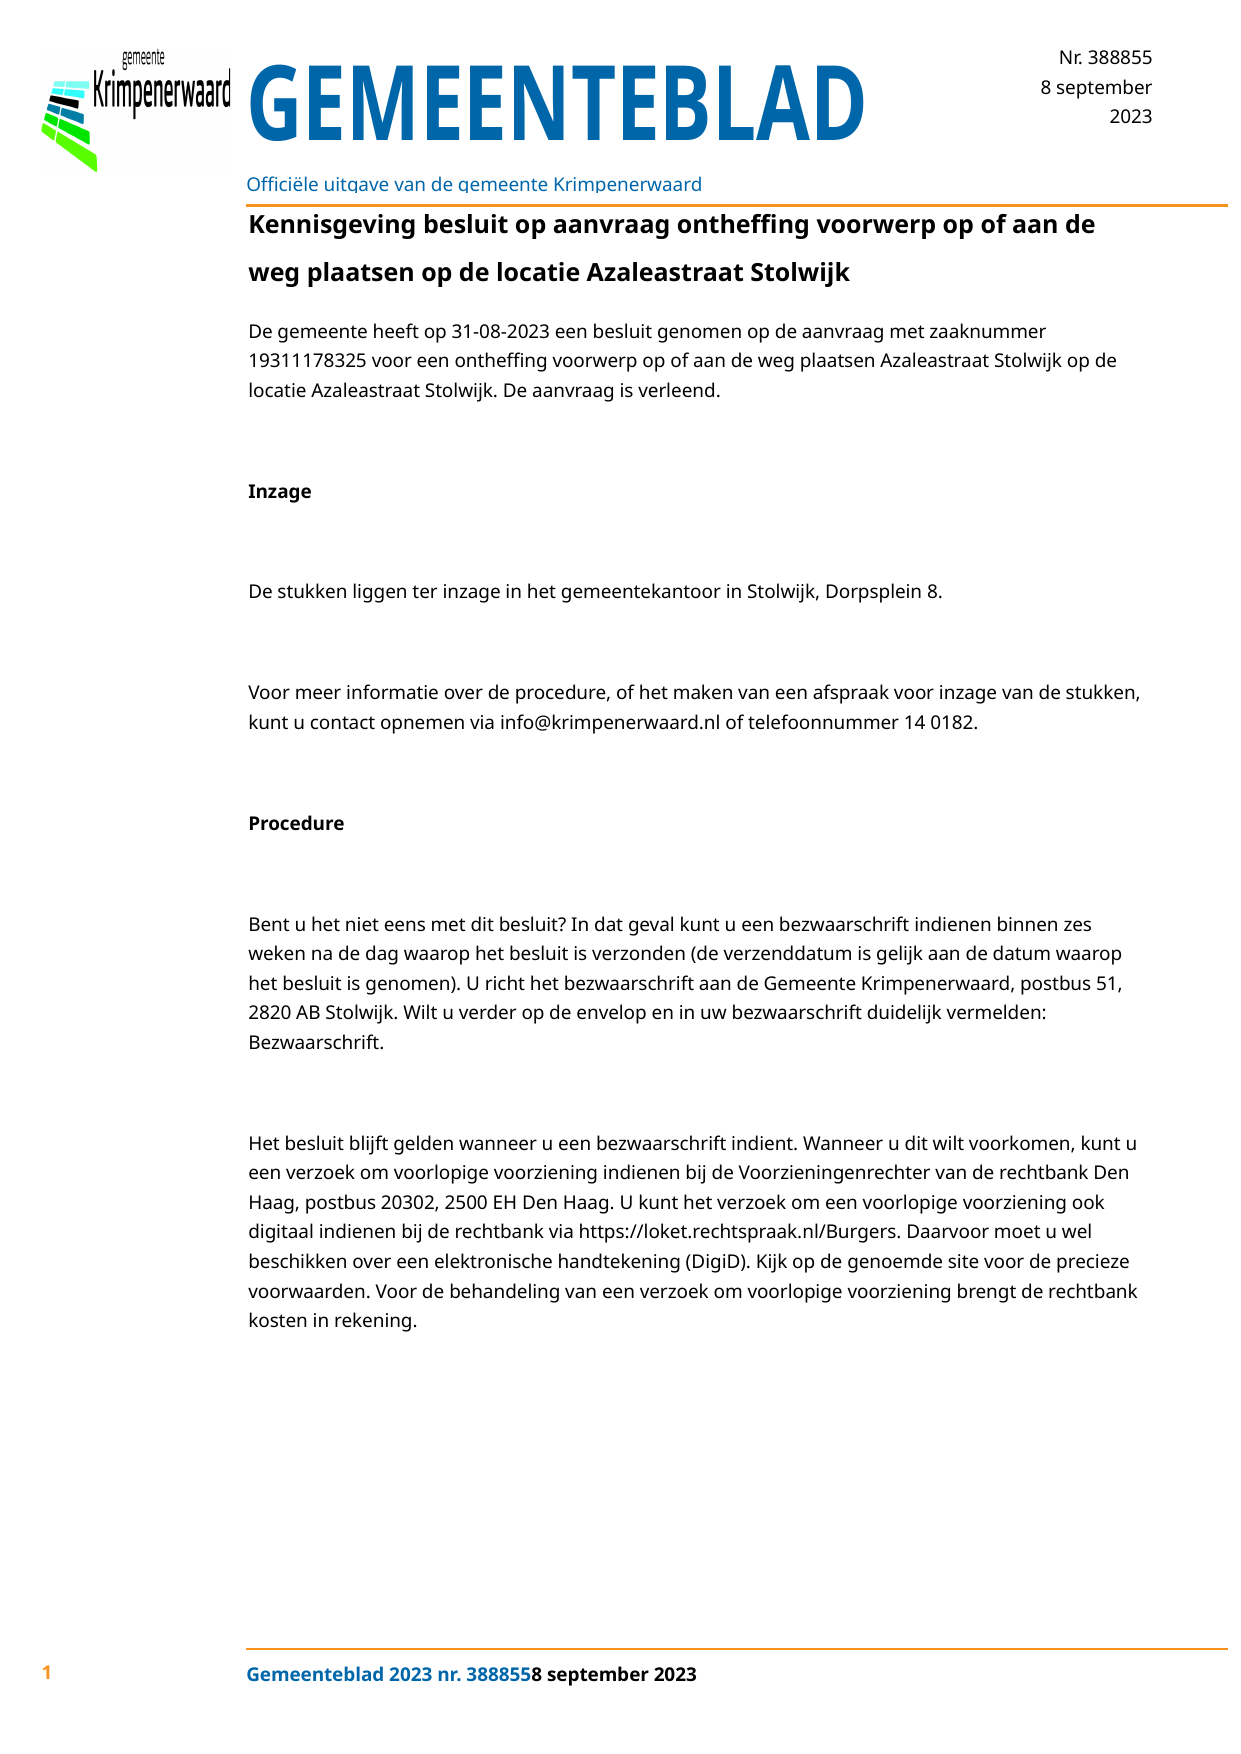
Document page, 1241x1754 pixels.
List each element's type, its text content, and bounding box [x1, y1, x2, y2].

text Voor meer informatie over de procedure, of het maken van een afspraak voor inzage van de stukken, kunt u contact opnemen via info@krimpenerwaard.nl of telefoonnummer 14 0182. [248, 679, 1152, 735]
text Inzage [248, 478, 1152, 504]
text De stukken liggen ter inzage in het gemeentekantoor in Stolwijk, Dorpsplein 8. [248, 579, 1152, 604]
picture [41, 47, 231, 172]
text Het besluit blijft gelden wanneer u een bezwaarschrift indient. Wanneer u dit wilt voorkomen, kunt u een verzoek om voorlopige voorziening indienen bij de Voorzieningenrechter van de rechtbank Den Haag, postbus 20302, 2500 EH Den Haag. U kunt het verzoek om een voorlopige voorziening ook digitaal indienen bij de rechtbank via https://loket.rechtspraak.nl/Burgers. Daarvoor moet u wel beschikken over een elektronische handtekening (DigiD). Kijk op de genoemde site voor de precieze voorwaarden. Voor de behandeling van een verzoek om voorlopige voorziening brengt de rechtbank kosten in rekening. [248, 1130, 1152, 1333]
text De gemeente heeft op 31-08-2023 een besluit genomen op de aanvraag met zaaknummer 19311178325 voor een ontheffing voorwerp op of aan de weg plaatsen Azaleastraat Stolwijk op de locatie Azaleastraat Stolwijk. De aanvraag is verleend. [248, 318, 1152, 403]
text Procedure [248, 810, 1152, 836]
text Bent u het niet eens met dit besluit? In dat geval kunt u een bezwaarschrift indienen binnen zes weken na de dag waarop het besluit is verzonden (de verzenddatum is gelijk aan de datum waarop het besluit is genomen). U richt het bezwaarschrift aan de Gemeente Krimpenerwaard, postbus 51, 2820 AB Stolwijk. Wilt u verder op de envelop en in uw bezwaarschrift duidelijk vermelden: Bezwaarschrift. [248, 911, 1152, 1055]
text Kennisgeving besluit op aanvraag ontheffing voorwerp op of aan de weg plaatsen op de locatie Azaleastraat Stolwijk [248, 207, 1152, 288]
